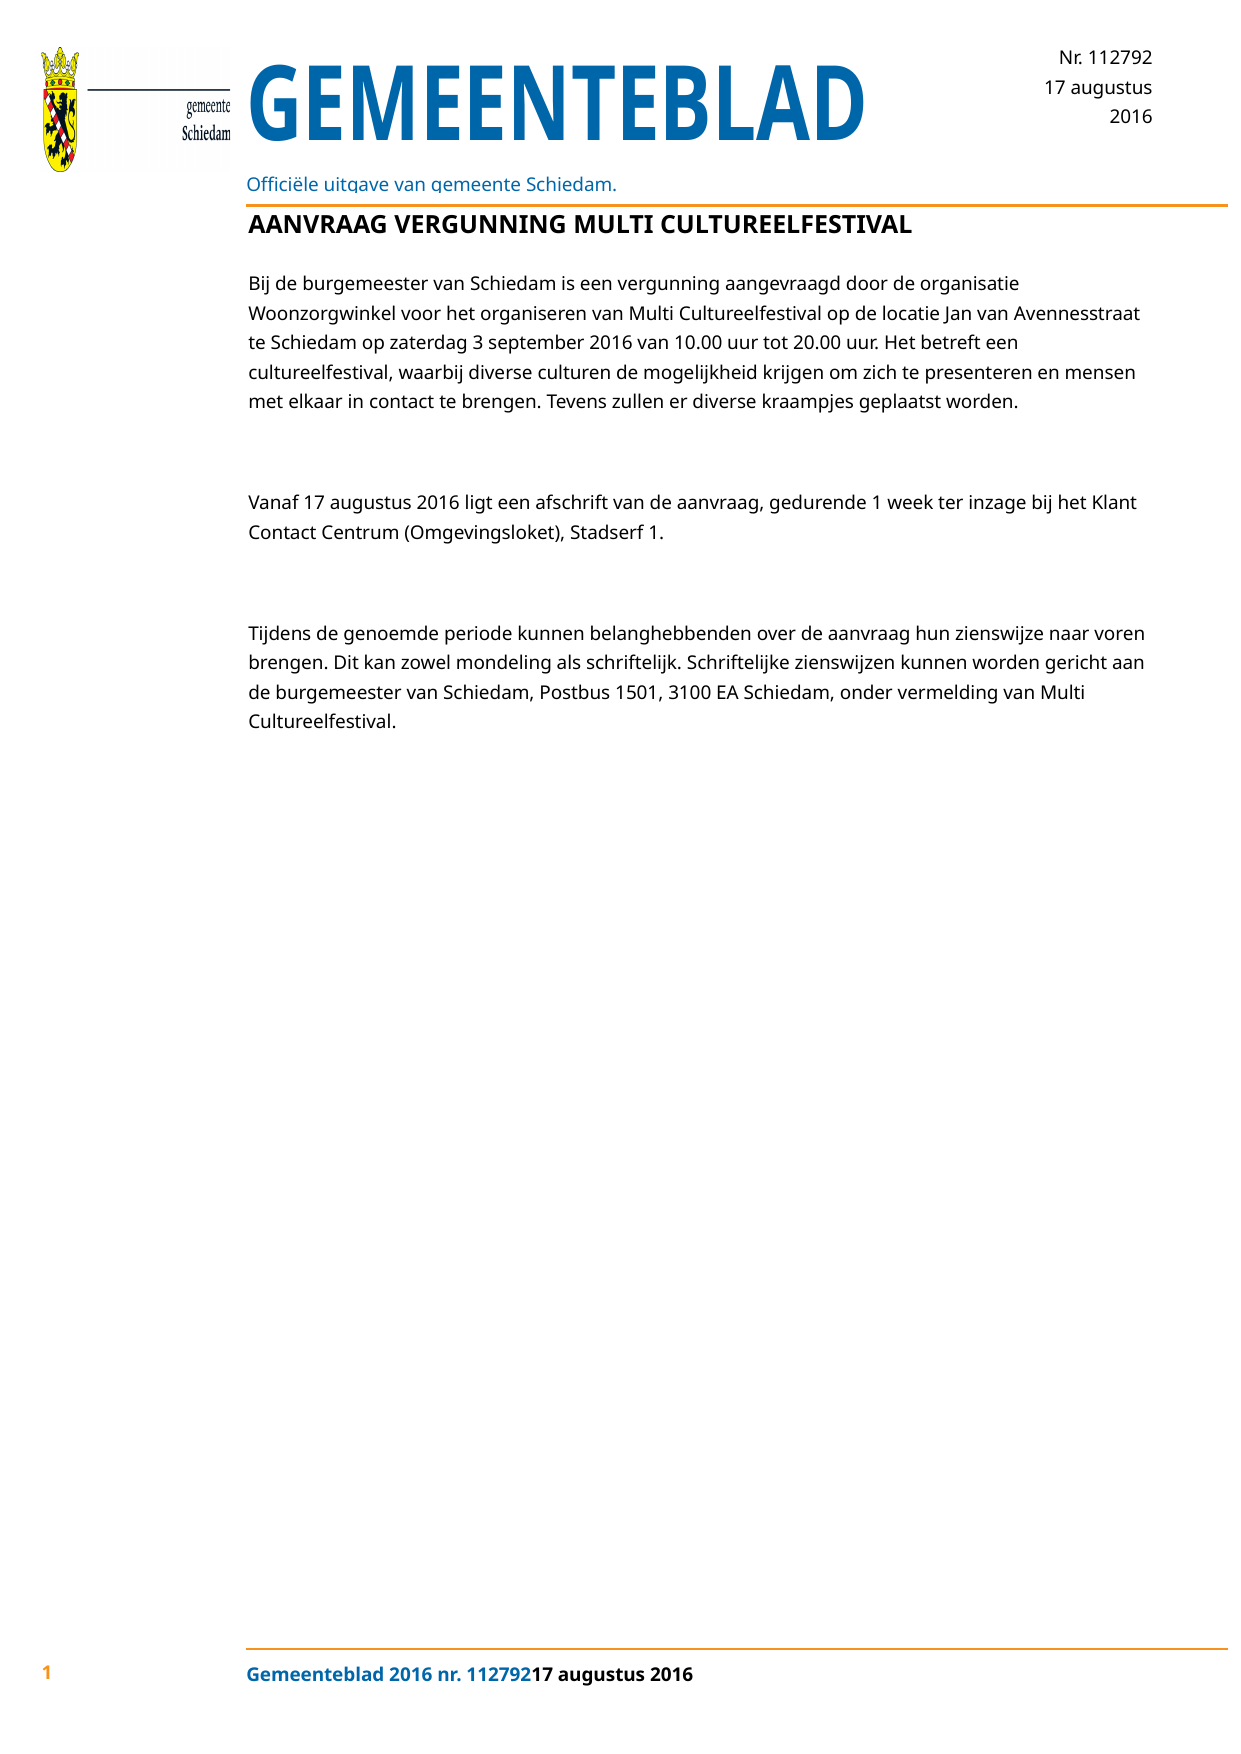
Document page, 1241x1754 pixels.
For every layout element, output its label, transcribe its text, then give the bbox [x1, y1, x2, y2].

text Bij de burgemeester van Schiedam is een vergunning aangevraagd door de organisatie Woonzorgwinkel voor het organiseren van Multi Cultureelfestival op de locatie Jan van Avennesstraat te Schiedam op zaterdag 3 september 2016 van 10.00 uur tot 20.00 uur. Het betreft een cultureelfestival, waarbij diverse culturen de mogelijkheid krijgen om zich te presenteren en mensen met elkaar in contact te brengen. Tevens zullen er diverse kraampjes geplaatst worden. [248, 270, 1152, 414]
picture [41, 47, 231, 172]
text Vanaf 17 augustus 2016 ligt een afschrift van de aanvraag, gedurende 1 week ter inzage bij het Klant Contact Centrum (Omgevingsloket), Stadserf 1. [248, 489, 1152, 545]
text AANVRAAG VERGUNNING MULTI CULTUREELFESTIVAL [248, 207, 1152, 241]
text Tijdens de genoemde periode kunnen belanghebbenden over de aanvraag hun zienswijze naar voren brengen. Dit kan zowel mondeling als schriftelijk. Schriftelijke zienswijzen kunnen worden gericht aan de burgemeester van Schiedam, Postbus 1501, 3100 EA Schiedam, onder vermelding van Multi Cultureelfestival. [248, 620, 1152, 734]
